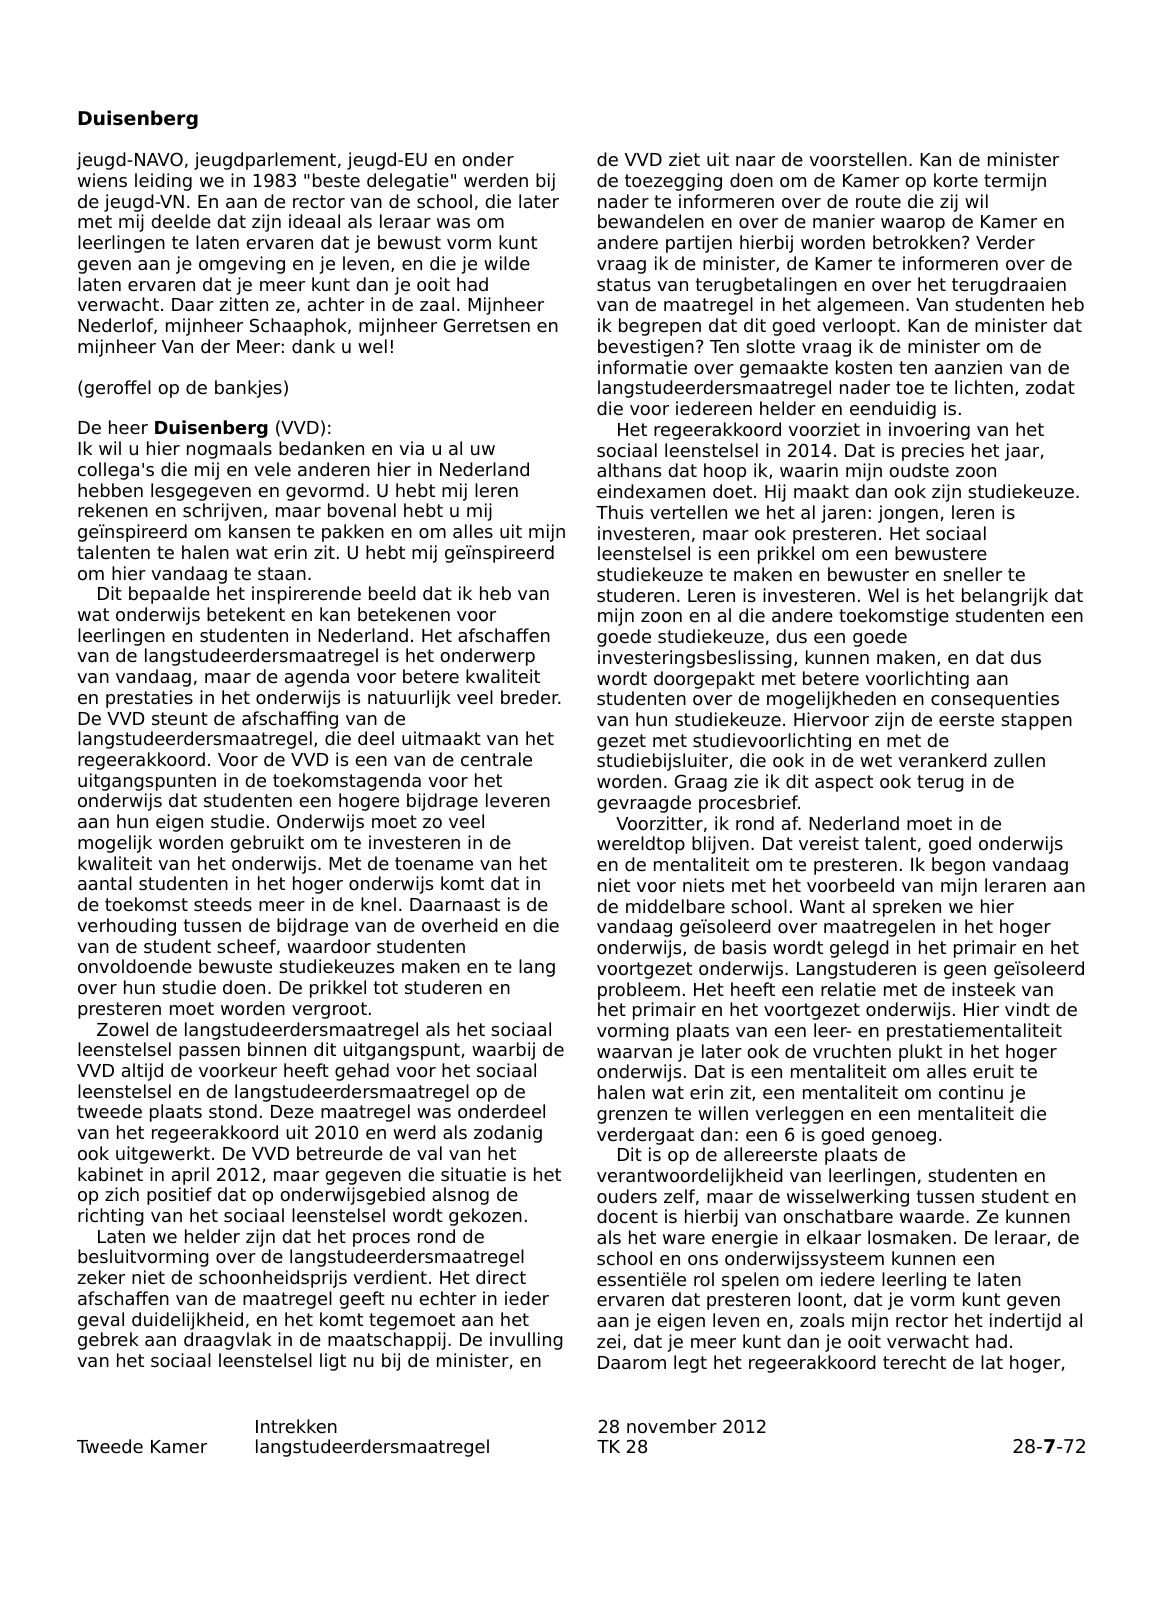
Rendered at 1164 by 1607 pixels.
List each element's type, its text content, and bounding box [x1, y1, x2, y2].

text Zowel de langstudeerdersmaatregel als het sociaal leenstelsel passen binnen dit uitgangspunt, waarbij de VVD altijd de voorkeur heeft gehad voor het sociaal leenstelsel en de langstudeerdersmaatregel op de tweede plaats stond. Deze maatregel was onderdeel van het regeerakkoord uit 2010 en werd als zodanig ook uitgewerkt. De VVD betreurde de val van het kabinet in april 2012, maar gegeven die situatie is het op zich positief dat op onderwijsgebied alsnog de richting van het sociaal leenstelsel wordt gekozen. [77, 1019, 567, 1227]
text Het regeerakkoord voorziet in invoering van het sociaal leenstelsel in 2014. Dat is precies het jaar, althans dat hoop ik, waarin mijn oudste zoon eindexamen doet. Hij maakt dan ook zijn studiekeuze. Thuis vertellen we het al jaren: jongen, leren is investeren, maar ook presteren. Het sociaal leenstelsel is een prikkel om een bewustere studiekeuze te maken en bewuster en sneller te studeren. Leren is investeren. Wel is het belangrijk dat mijn zoon en al die andere toekomstige studenten een goede studiekeuze, dus een goede investeringsbeslissing, kunnen maken, en dat dus wordt doorgepakt met betere voorlichting aan studenten over de mogelijkheden en consequenties van hun studiekeuze. Hiervoor zijn de eerste stappen gezet met studievoorlichting en met de studiebijsluiter, die ook in de wet verankerd zullen worden. Graag zie ik dit aspect ook terug in de gevraagde procesbrief. [596, 420, 1087, 813]
text Dit is op de allereerste plaats de verantwoordelijkheid van leerlingen, studenten en ouders zelf, maar de wisselwerking tussen student en docent is hierbij van onschatbare waarde. Ze kunnen als het ware energie in elkaar losmaken. De leraar, de school en ons onderwijssysteem kunnen een essentiële rol spelen om iedere leerling te laten ervaren dat presteren loont, dat je vorm kunt geven aan je eigen leven en, zoals mijn rector het indertijd al zei, dat je meer kunt dan je ooit verwacht had. Daarom legt het regeerakkoord terecht de lat hoger, [596, 1145, 1087, 1373]
text jeugd-NAVO, jeugdparlement, jeugd-EU en onder wiens leiding we in 1983 "beste delegatie" werden bij de jeugd-VN. En aan de rector van de school, die later met mij deelde dat zijn ideaal als leraar was om leerlingen te laten ervaren dat je bewust vorm kunt geven aan je omgeving en je leven, en die je wilde laten ervaren dat je meer kunt dan je ooit had verwacht. Daar zitten ze, achter in de zaal. Mijnheer Nederlof, mijnheer Schaaphok, mijnheer Gerretsen en mijnheer Van der Meer: dank u wel! [77, 150, 567, 357]
text Voorzitter, ik rond af. Nederland moet in de wereldtop blijven. Dat vereist talent, goed onderwijs en de mentaliteit om te presteren. Ik begon vandaag niet voor niets met het voorbeeld van mijn leraren aan de middelbare school. Want al spreken we hier vandaag geïsoleerd over maatregelen in het hoger onderwijs, de basis wordt gelegd in het primair en het voortgezet onderwijs. Langstuderen is geen geïsoleerd probleem. Het heeft een relatie met de insteek van het primair en het voortgezet onderwijs. Hier vindt de vorming plaats van een leer- en prestatiementaliteit waarvan je later ook de vruchten plukt in het hoger onderwijs. Dat is een mentaliteit om alles eruit te halen wat erin zit, een mentaliteit om continu je grenzen te willen verleggen en een mentaliteit die verdergaat dan: een 6 is goed genoeg. [596, 813, 1087, 1145]
text Dit bepaalde het inspirerende beeld dat ik heb van wat onderwijs betekent en kan betekenen voor leerlingen en studenten in Nederland. Het afschaffen van de langstudeerdersmaatregel is het onderwerp van vandaag, maar de agenda voor betere kwaliteit en prestaties in het onderwijs is natuurlijk veel breder. De VVD steunt de afschaffing van de langstudeerdersmaatregel, die deel uitmaakt van het regeerakkoord. Voor de VVD is een van de centrale uitgangspunten in de toekomstagenda voor het onderwijs dat studenten een hogere bijdrage leveren aan hun eigen studie. Onderwijs moet zo veel mogelijk worden gebruikt om te investeren in de kwaliteit van het onderwijs. Met de toename van het aantal studenten in het hoger onderwijs komt dat in de toekomst steeds meer in de knel. Daarnaast is de verhouding tussen de bijdrage van de overheid en die van de student scheef, waardoor studenten onvoldoende bewuste studiekeuzes maken en te lang over hun studie doen. De prikkel tot studeren en presteren moet worden vergroot. [77, 584, 567, 1019]
text De heer Duisenberg (VVD): [77, 418, 567, 439]
text Laten we helder zijn dat het proces rond de besluitvorming over de langstudeerdersmaatregel zeker niet de schoonheidsprijs verdient. Het direct afschaffen van de maatregel geeft nu echter in ieder geval duidelijkheid, en het komt tegemoet aan het gebrek aan draagvlak in de maatschappij. De invulling van het sociaal leenstelsel ligt nu bij de minister, en [77, 1227, 567, 1372]
text de VVD ziet uit naar de voorstellen. Kan de minister de toezegging doen om de Kamer op korte termijn nader te informeren over de route die zij wil bewandelen en over de manier waarop de Kamer en andere partijen hierbij worden betrokken? Verder vraag ik de minister, de Kamer te informeren over de status van terugbetalingen en over het terugdraaien van de maatregel in het algemeen. Van studenten heb ik begrepen dat dit goed verloopt. Kan de minister dat bevestigen? Ten slotte vraag ik de minister om de informatie over gemaakte kosten ten aanzien van de langstudeerdersmaatregel nader toe te lichten, zodat die voor iedereen helder en eenduidig is. [596, 150, 1087, 420]
text (geroffel op de bankjes) [77, 377, 567, 398]
text Ik wil u hier nogmaals bedanken en via u al uw collega's die mij en vele anderen hier in Nederland hebben lesgegeven en gevormd. U hebt mij leren rekenen en schrijven, maar bovenal hebt u mij geïnspireerd om kansen te pakken en om alles uit mijn talenten te halen wat erin zit. U hebt mij geïnspireerd om hier vandaag te staan. [77, 439, 567, 584]
